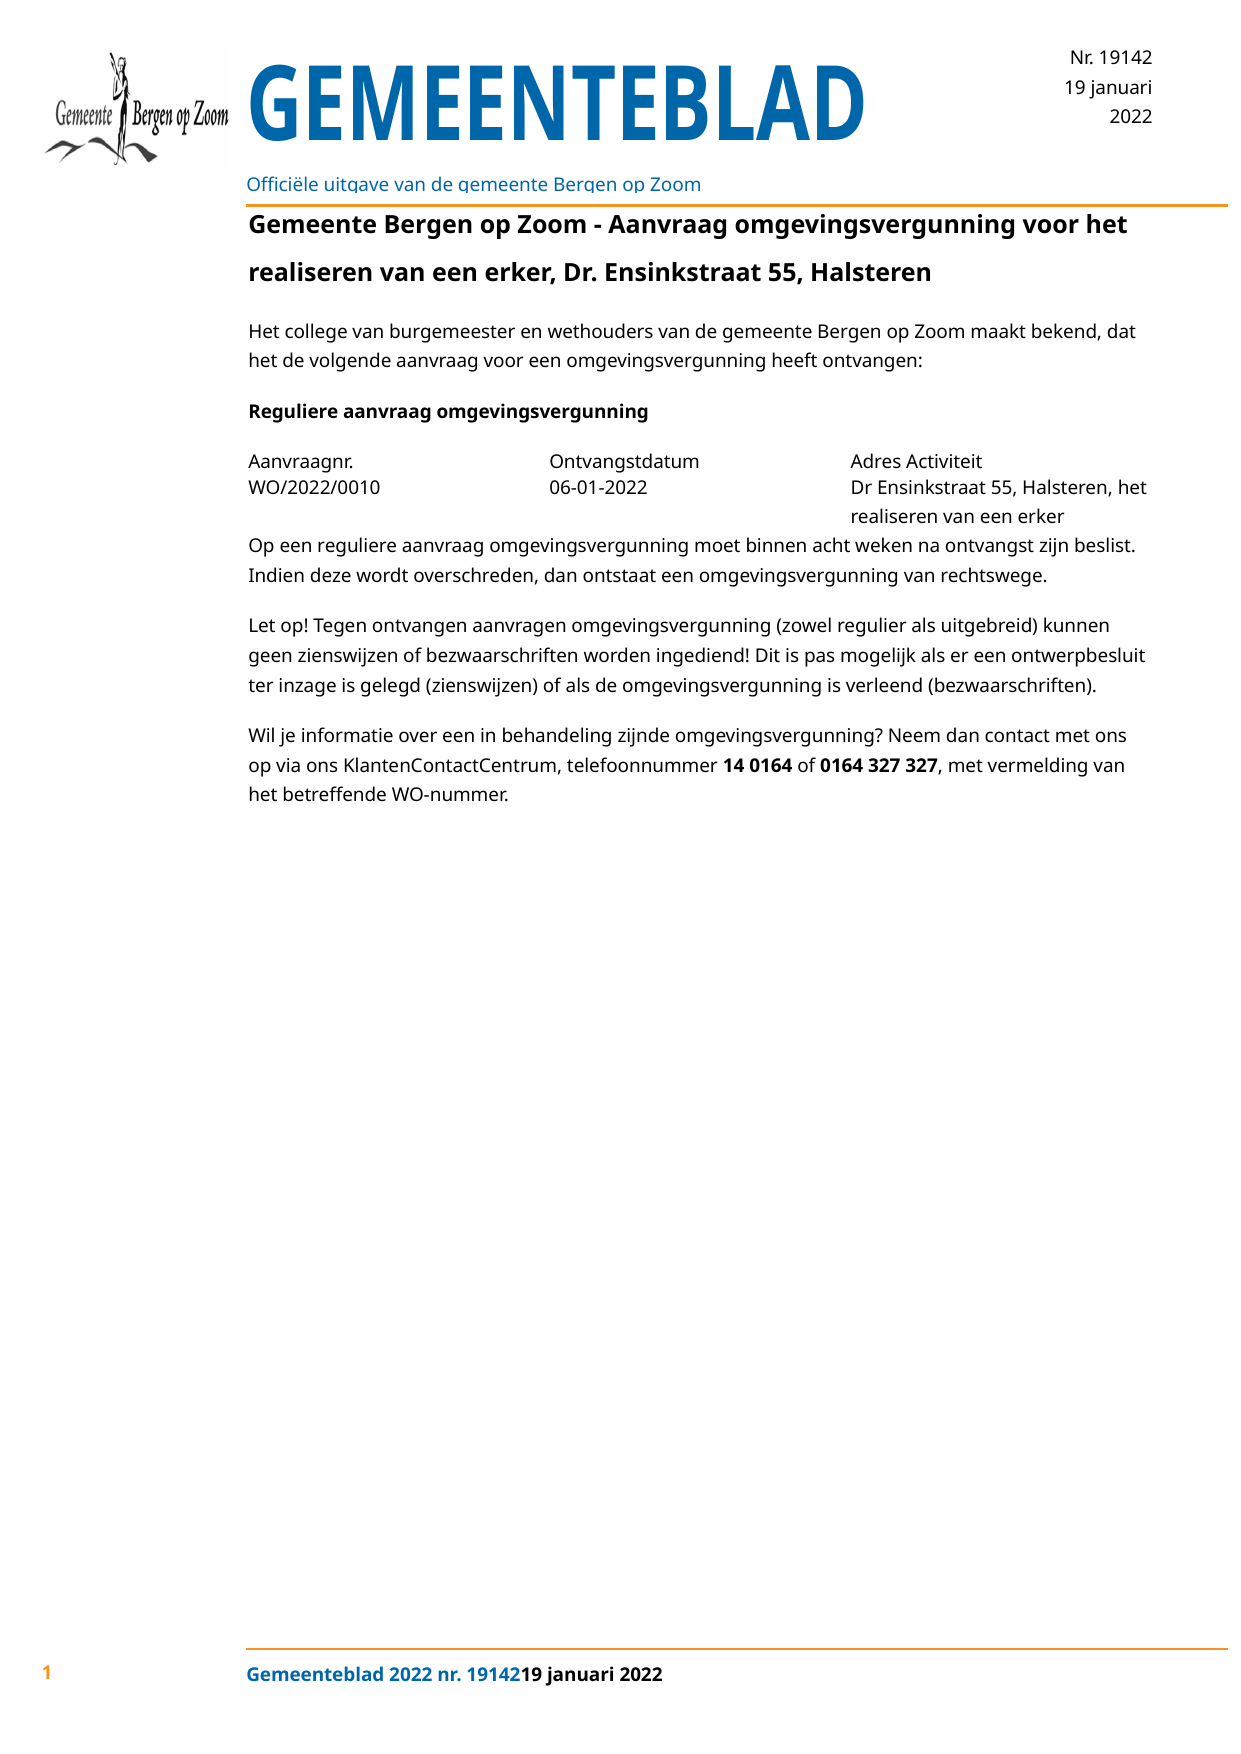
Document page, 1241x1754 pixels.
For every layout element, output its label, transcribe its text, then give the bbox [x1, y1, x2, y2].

text Wil je informatie over een in behandeling zijnde omgevingsvergunning? Neem dan contact met ons op via ons KlantenContactCentrum, telefoonnummer 14 0164 of 0164 327 327, met vermelding van het betreffende WO-nummer. [248, 722, 1152, 807]
table_cell WO/2022/0010 [248, 474, 549, 529]
table_header Ontvangstdatum [549, 449, 850, 474]
picture [41, 47, 231, 172]
text Let op! Tegen ontvangen aanvragen omgevingsvergunning (zowel regulier als uitgebreid) kunnen geen zienswijzen of bezwaarschriften worden ingediend! Dit is pas mogelijk als er een ontwerpbesluit ter inzage is gelegd (zienswijzen) of als de omgevingsvergunning is verleend (bezwaarschriften). [248, 613, 1152, 698]
table_cell 06-01-2022 [549, 474, 850, 529]
text Het college van burgemeester en wethouders van de gemeente Bergen op Zoom maakt bekend, dat het de volgende aanvraag voor een omgevingsvergunning heeft ontvangen: [248, 318, 1152, 373]
table_cell Dr Ensinkstraat 55, Halsteren, het realiseren van een erker [850, 474, 1152, 529]
text Op een reguliere aanvraag omgevingsvergunning moet binnen acht weken na ontvangst zijn beslist. Indien deze wordt overschreden, dan ontstaat een omgevingsvergunning van rechtswege. [248, 533, 1152, 588]
text Reguliere aanvraag omgevingsvergunning [248, 398, 1152, 424]
table_header Aanvraagnr. [248, 449, 549, 474]
table_header Adres Activiteit [850, 449, 1152, 474]
text Gemeente Bergen op Zoom - Aanvraag omgevingsvergunning voor het realiseren van een erker, Dr. Ensinkstraat 55, Halsteren [248, 207, 1152, 288]
